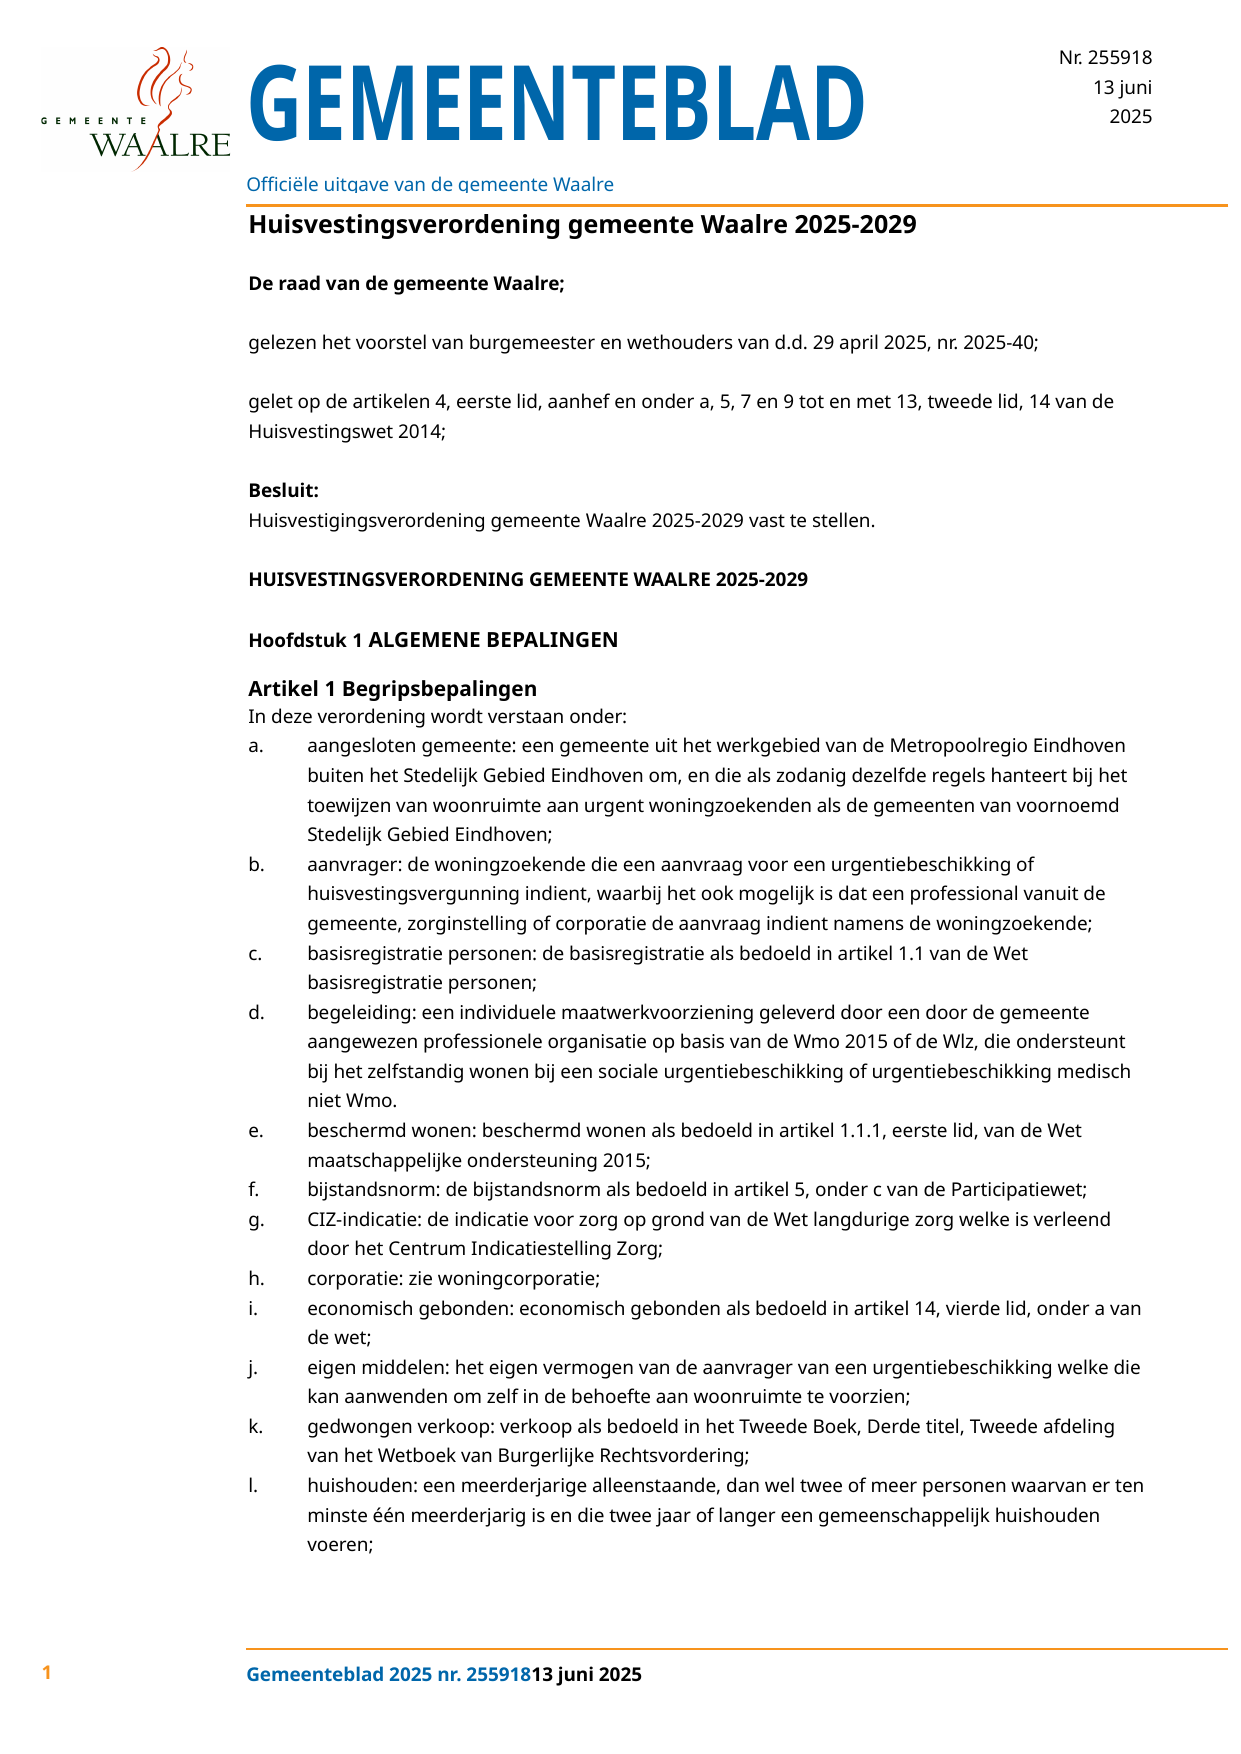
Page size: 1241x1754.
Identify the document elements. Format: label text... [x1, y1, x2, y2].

list huishouden: een meerderjarige alleenstaande, dan wel twee of meer personen waarvan er ten minste één meerderjarig is en die twee jaar of langer een gemeenschappelijk huishouden voeren; [248, 1472, 1152, 1557]
text gelezen het voorstel van burgemeester en wethouders van d.d. 29 april 2025, nr. 2025-40; [248, 329, 1152, 355]
text Huisvestigingsverordening gemeente Waalre 2025-2029 vast te stellen. [248, 507, 1152, 533]
text De raad van de gemeente Waalre; [248, 270, 1152, 296]
text gelet op de artikelen 4, eerste lid, aanhef en onder a, 5, 7 en 9 tot en met 13, tweede lid, 14 van de Huisvestingswet 2014; [248, 389, 1152, 444]
picture [41, 47, 231, 172]
list basisregistratie personen: de basisregistratie als bedoeld in artikel 1.1 van de Wet basisregistratie personen; [248, 940, 1152, 995]
list aangesloten gemeente: een gemeente uit het werkgebied van de Metropoolregio Eindhoven buiten het Stedelijk Gebied Eindhoven om, en die als zodanig dezelfde regels hanteert bij het toewijzen van woonruimte aan urgent woningzoekenden als de gemeenten van voornoemd Stedelijk Gebied Eindhoven; [248, 733, 1152, 847]
text Hoofdstuk 1 ALGEMENE BEPALINGEN [248, 625, 1152, 654]
list corporatie: zie woningcorporatie; [248, 1265, 1152, 1291]
text Besluit: [248, 477, 1152, 503]
list economisch gebonden: economisch gebonden als bedoeld in artikel 14, vierde lid, onder a van de wet; [248, 1295, 1152, 1350]
text Huisvestingsverordening gemeente Waalre 2025-2029 [248, 207, 1152, 241]
text Artikel 1 Begripsbepalingen [248, 674, 1152, 703]
list aanvrager: de woningzoekende die een aanvraag voor een urgentiebeschikking of huisvestingsvergunning indient, waarbij het ook mogelijk is dat een professional vanuit de gemeente, zorginstelling of corporatie de aanvraag indient namens de woningzoekende; [248, 851, 1152, 936]
list begeleiding: een individuele maatwerkvoorziening geleverd door een door de gemeente aangewezen professionele organisatie op basis van de Wmo 2015 of de Wlz, die ondersteunt bij het zelfstandig wonen bij een sociale urgentiebeschikking of urgentiebeschikking medisch niet Wmo. [248, 999, 1152, 1113]
list beschermd wonen: beschermd wonen als bedoeld in artikel 1.1.1, eerste lid, van de Wet maatschappelijke ondersteuning 2015; [248, 1117, 1152, 1172]
text In deze verordening wordt verstaan onder: [248, 703, 1152, 729]
list gedwongen verkoop: verkoop als bedoeld in het Tweede Boek, Derde titel, Tweede afdeling van het Wetboek van Burgerlijke Rechtsvordering; [248, 1413, 1152, 1468]
list eigen middelen: het eigen vermogen van de aanvrager van een urgentiebeschikking welke die kan aanwenden om zelf in de behoefte aan woonruimte te voorzien; [248, 1354, 1152, 1409]
text HUISVESTINGSVERORDENING GEMEENTE WAALRE 2025-2029 [248, 566, 1152, 592]
list bijstandsnorm: de bijstandsnorm als bedoeld in artikel 5, onder c van de Participatiewet; [248, 1176, 1152, 1202]
list CIZ-indicatie: de indicatie voor zorg op grond van de Wet langdurige zorg welke is verleend door het Centrum Indicatiestelling Zorg; [248, 1206, 1152, 1261]
